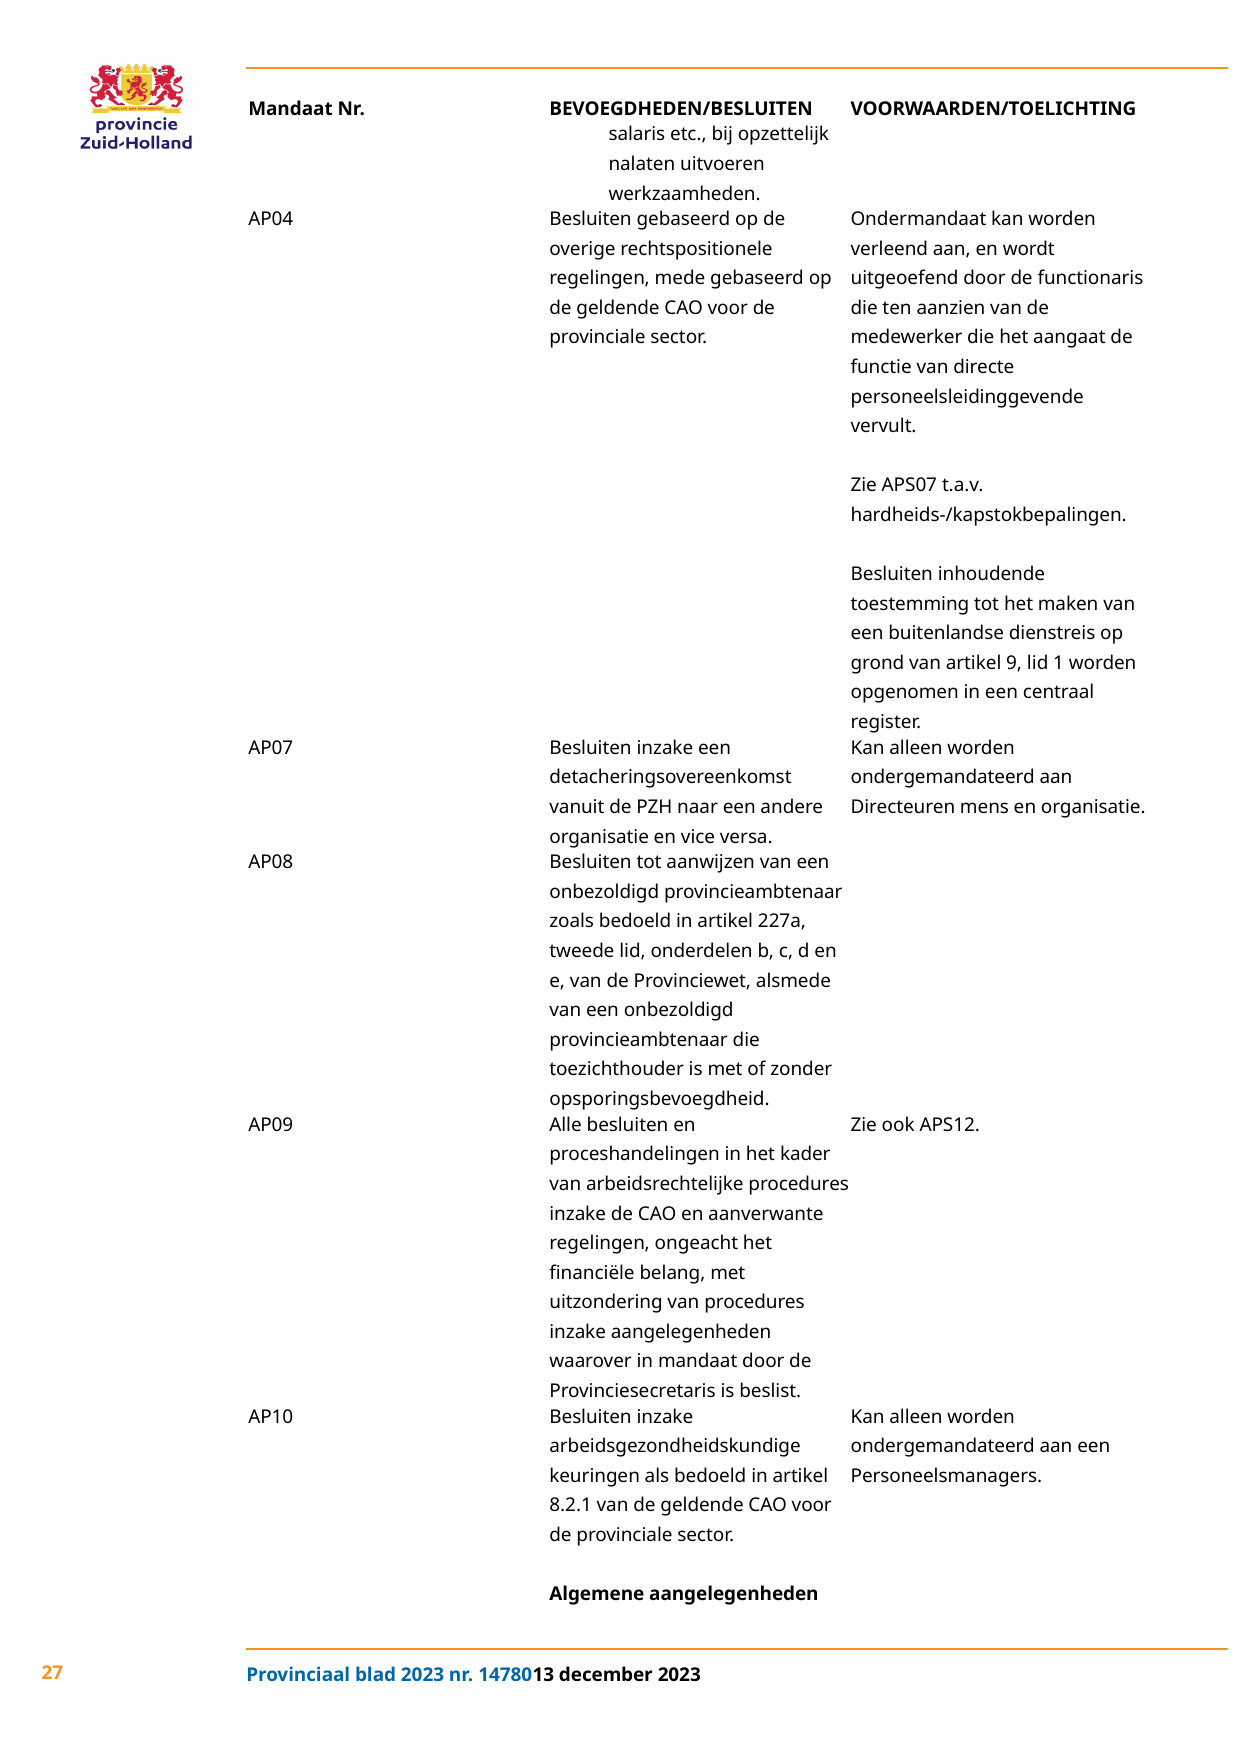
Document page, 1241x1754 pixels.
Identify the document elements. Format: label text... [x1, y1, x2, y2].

table_header Mandaat Nr. [248, 95, 549, 121]
table_cell Zie ook APS12. [850, 1111, 1152, 1403]
table_cell Besluiten tot aanwijzen van een onbezoldigd provincieambtenaar zoals bedoeld in artikel 227a, tweede lid, onderdelen b, c, d en e, van de Provinciewet, alsmede van een onbezoldigd provincieambtenaar die toezichthouder is met of zonder opsporingsbevoegdheid. [549, 849, 850, 1111]
table_cell AP04 [248, 205, 549, 734]
table_header VOORWAARDEN/TOELICHTING [850, 95, 1152, 121]
table_cell AP09 [248, 1111, 549, 1403]
table_header [248, 1580, 549, 1606]
table_cell AP08 [248, 849, 549, 1111]
table_cell Besluiten inzake een detacheringsovereenkomst vanuit de PZH naar een andere organisatie en vice versa. [549, 734, 850, 848]
table_cell Besluiten gebaseerd op de overige rechtspositionele regelingen, mede gebaseerd op de geldende CAO voor de provinciale sector. [549, 205, 850, 734]
table_cell salaris etc., bij opzettelijk nalaten uitvoeren werkzaamheden. [549, 121, 850, 205]
table_cell [850, 849, 1152, 1111]
picture [41, 47, 231, 172]
table_cell Alle besluiten en proceshandelingen in het kader van arbeidsrechtelijke procedures inzake de CAO en aanverwante regelingen, ongeacht het financiële belang, met uitzondering van procedures inzake aangelegenheden waarover in mandaat door de Provinciesecretaris is beslist. [549, 1111, 850, 1403]
table_cell Kan alleen worden ondergemandateerd aan Directeuren mens en organisatie. [850, 734, 1152, 848]
table_header Algemene aangelegenheden [549, 1580, 850, 1606]
table_cell AP07 [248, 734, 549, 848]
table_cell [248, 121, 549, 205]
table_cell Ondermandaat kan worden verleend aan, en wordt uitgeoefend door de functionaris die ten aanzien van de medewerker die het aangaat de functie van directe personeelsleidinggevende vervult. Zie APS07 t.a.v. hardheids-/kapstokbepalingen. Besluiten inhoudende toestemming tot het maken van een buitenlandse dienstreis op grond van artikel 9, lid 1 worden opgenomen in een centraal register. [850, 205, 1152, 734]
table_cell AP10 [248, 1403, 549, 1547]
table_cell Besluiten inzake arbeidsgezondheidskundige keuringen als bedoeld in artikel 8.2.1 van de geldende CAO voor de provinciale sector. [549, 1403, 850, 1547]
table_cell [850, 121, 1152, 205]
table_header [850, 1580, 1152, 1606]
table_cell Kan alleen worden ondergemandateerd aan een Personeelsmanagers. [850, 1403, 1152, 1547]
table_header BEVOEGDHEDEN/BESLUITEN [549, 95, 850, 121]
